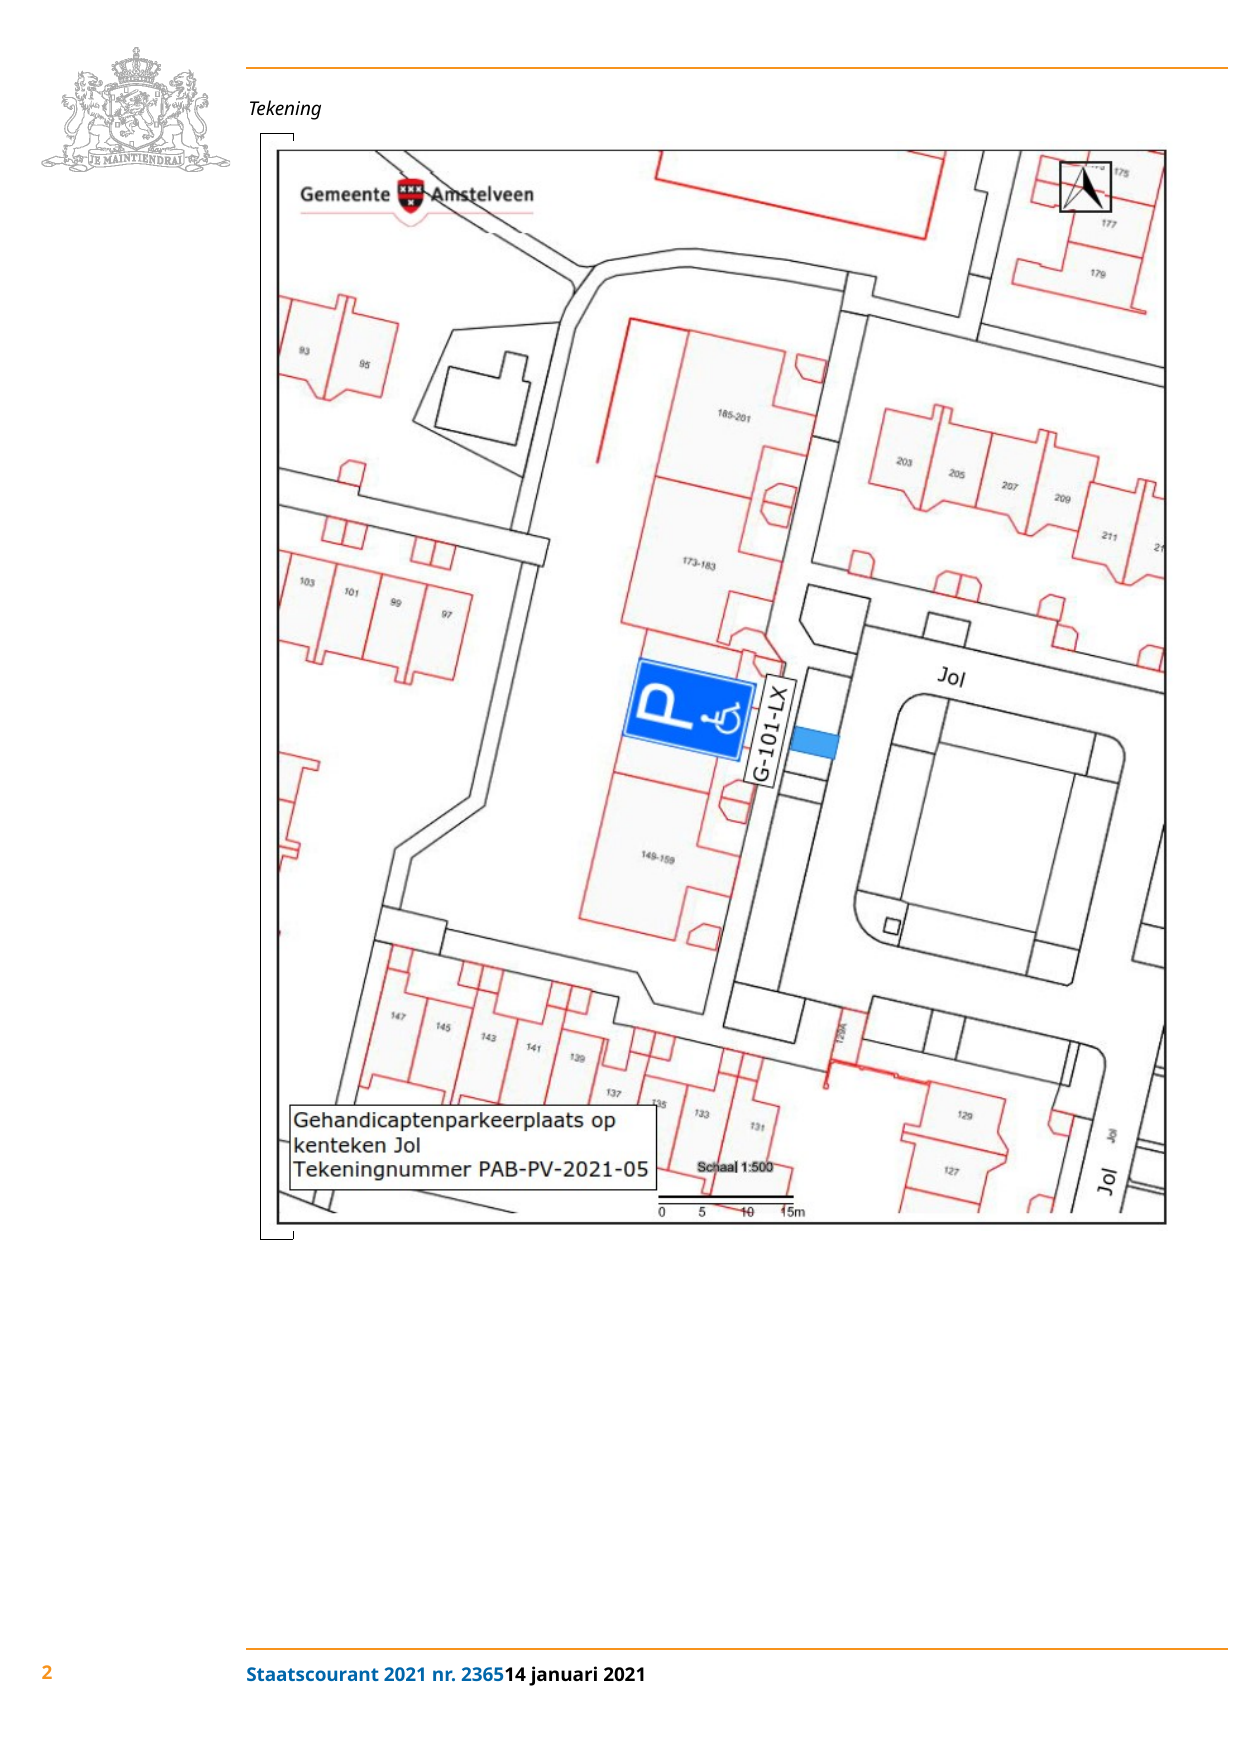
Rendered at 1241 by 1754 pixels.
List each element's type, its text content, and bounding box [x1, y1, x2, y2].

picture [268, 141, 1173, 1231]
text Tekening [248, 95, 1152, 121]
picture [41, 47, 231, 172]
